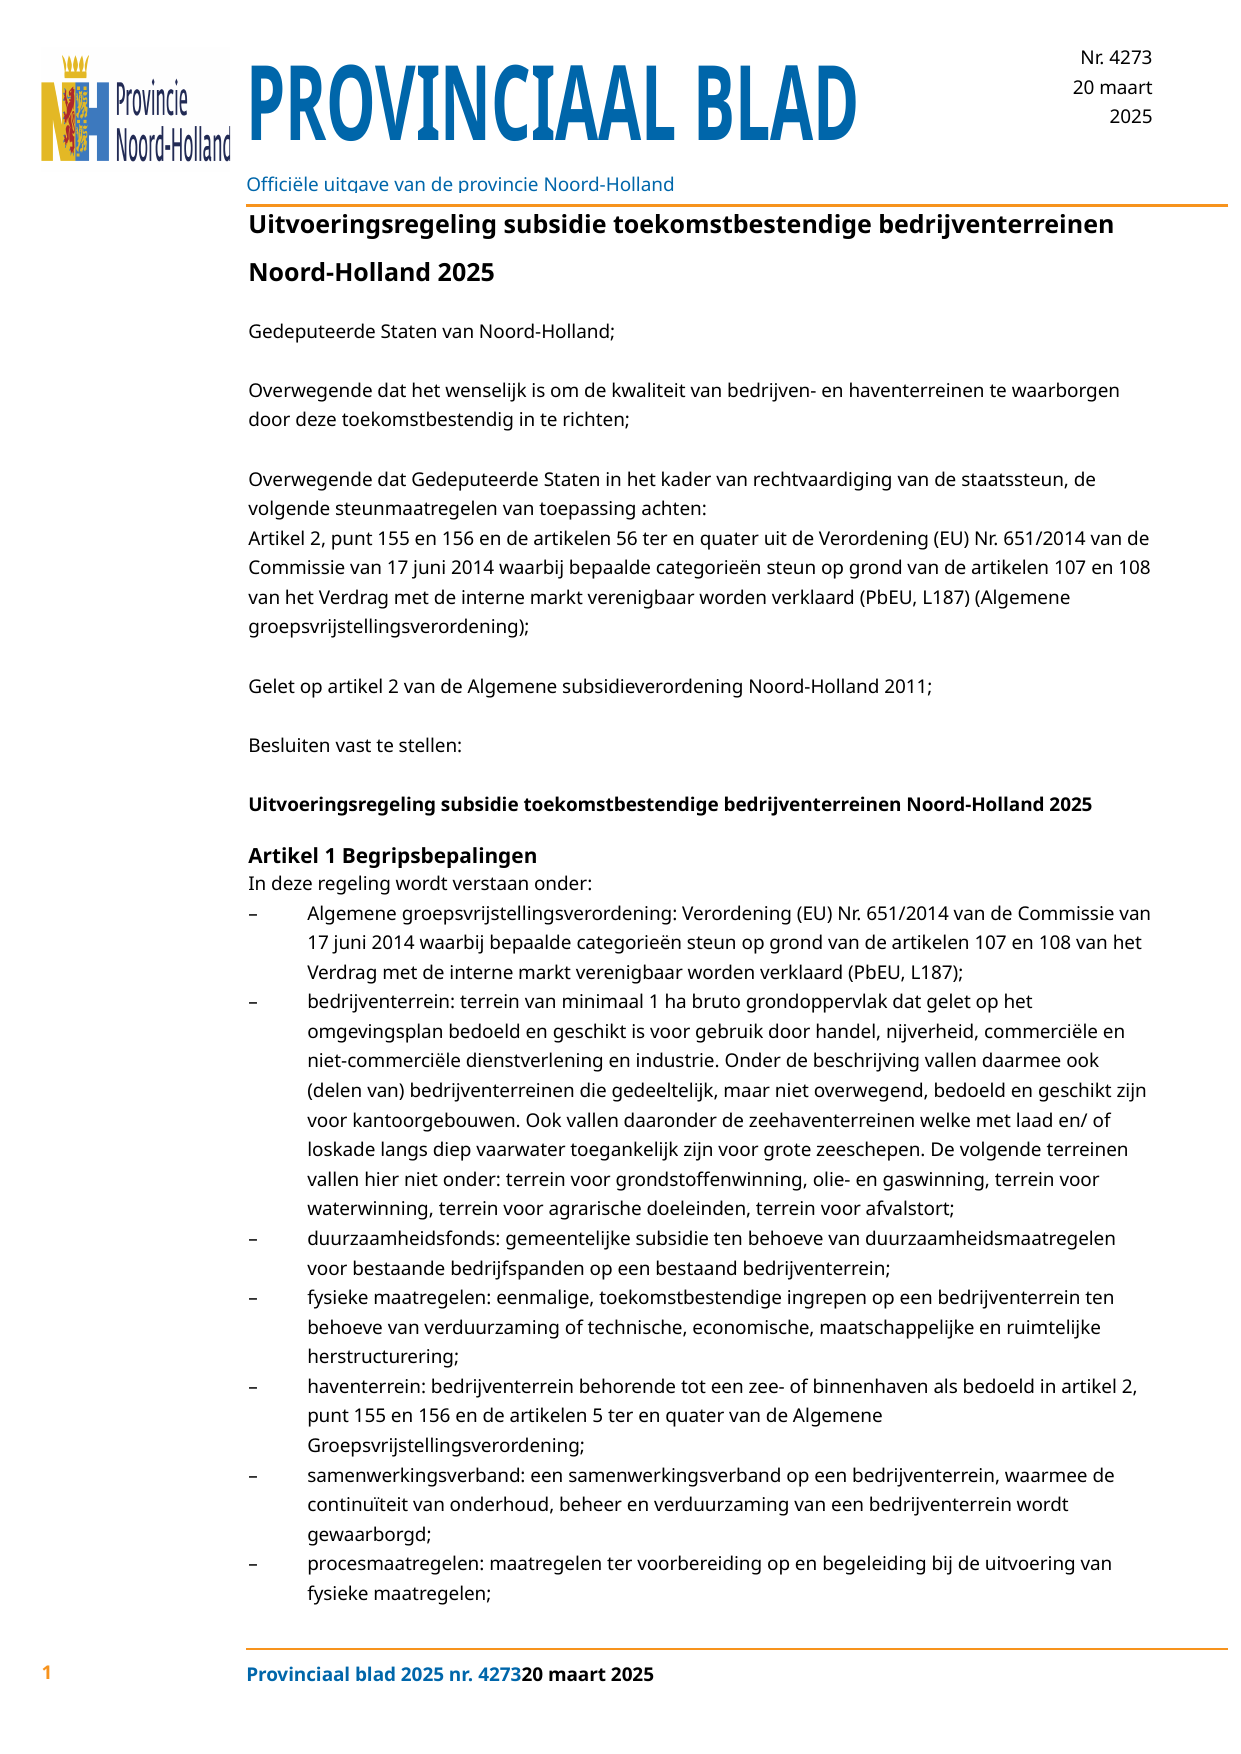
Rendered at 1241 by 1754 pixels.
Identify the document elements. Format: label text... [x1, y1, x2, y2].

text Artikel 1 Begripsbepalingen [248, 842, 1152, 870]
text Uitvoeringsregeling subsidie toekomstbestendige bedrijventerreinen Noord-Holland 2025 [248, 791, 1152, 817]
list Algemene groepsvrijstellingsverordening: Verordening (EU) Nr. 651/2014 van de Commissie van 17 juni 2014 waarbij bepaalde categorieën steun op grond van de artikelen 107 en 108 van het Verdrag met de interne markt verenigbaar worden verklaard (PbEU, L187); [248, 900, 1152, 984]
text Besluiten vast te stellen: [248, 732, 1152, 758]
list bedrijventerrein: terrein van minimaal 1 ha bruto grondoppervlak dat gelet op het omgevingsplan bedoeld en geschikt is voor gebruik door handel, nijverheid, commerciële en niet-commerciële dienstverlening en industrie. Onder de beschrijving vallen daarmee ook (delen van) bedrijventerreinen die gedeeltelijk, maar niet overwegend, bedoeld en geschikt zijn voor kantoorgebouwen. Ook vallen daaronder de zeehaventerreinen welke met laad en/ of loskade langs diep vaarwater toegankelijk zijn voor grote zeeschepen. De volgende terreinen vallen hier niet onder: terrein voor grondstoffenwinning, olie- en gaswinning, terrein voor waterwinning, terrein voor agrarische doeleinden, terrein voor afvalstort; [248, 988, 1152, 1221]
list haventerrein: bedrijventerrein behorende tot een zee- of binnenhaven als bedoeld in artikel 2, punt 155 en 156 en de artikelen 5 ter en quater van de Algemene Groepsvrijstellingsverordening; [248, 1373, 1152, 1458]
text Overwegende dat het wenselijk is om de kwaliteit van bedrijven- en haventerreinen te waarborgen door deze toekomstbestendig in te richten; [248, 377, 1152, 432]
text Uitvoeringsregeling subsidie toekomstbestendige bedrijventerreinen Noord-Holland 2025 [248, 207, 1152, 288]
text Artikel 2, punt 155 en 156 en de artikelen 56 ter en quater uit de Verordening (EU) Nr. 651/2014 van de Commissie van 17 juni 2014 waarbij bepaalde categorieën steun op grond van de artikelen 107 en 108 van het Verdrag met de interne markt verenigbaar worden verklaard (PbEU, L187) (Algemene groepsvrijstellingsverordening); [248, 525, 1152, 639]
list fysieke maatregelen: eenmalige, toekomstbestendige ingrepen op een bedrijventerrein ten behoeve van verduurzaming of technische, economische, maatschappelijke en ruimtelijke herstructurering; [248, 1284, 1152, 1369]
text Gedeputeerde Staten van Noord-Holland; [248, 318, 1152, 344]
list procesmaatregelen: maatregelen ter voorbereiding op en begeleiding bij de uitvoering van fysieke maatregelen; [248, 1551, 1152, 1606]
picture [41, 47, 231, 172]
text In deze regeling wordt verstaan onder: [248, 870, 1152, 896]
list duurzaamheidsfonds: gemeentelijke subsidie ten behoeve van duurzaamheidsmaatregelen voor bestaande bedrijfspanden op een bestaand bedrijventerrein; [248, 1225, 1152, 1280]
text Overwegende dat Gedeputeerde Staten in het kader van rechtvaardiging van de staatssteun, de volgende steunmaatregelen van toepassing achten: [248, 466, 1152, 521]
text Gelet op artikel 2 van de Algemene subsidieverordening Noord-Holland 2011; [248, 673, 1152, 699]
list samenwerkingsverband: een samenwerkingsverband op een bedrijventerrein, waarmee de continuïteit van onderhoud, beheer en verduurzaming van een bedrijventerrein wordt gewaarborgd; [248, 1462, 1152, 1547]
